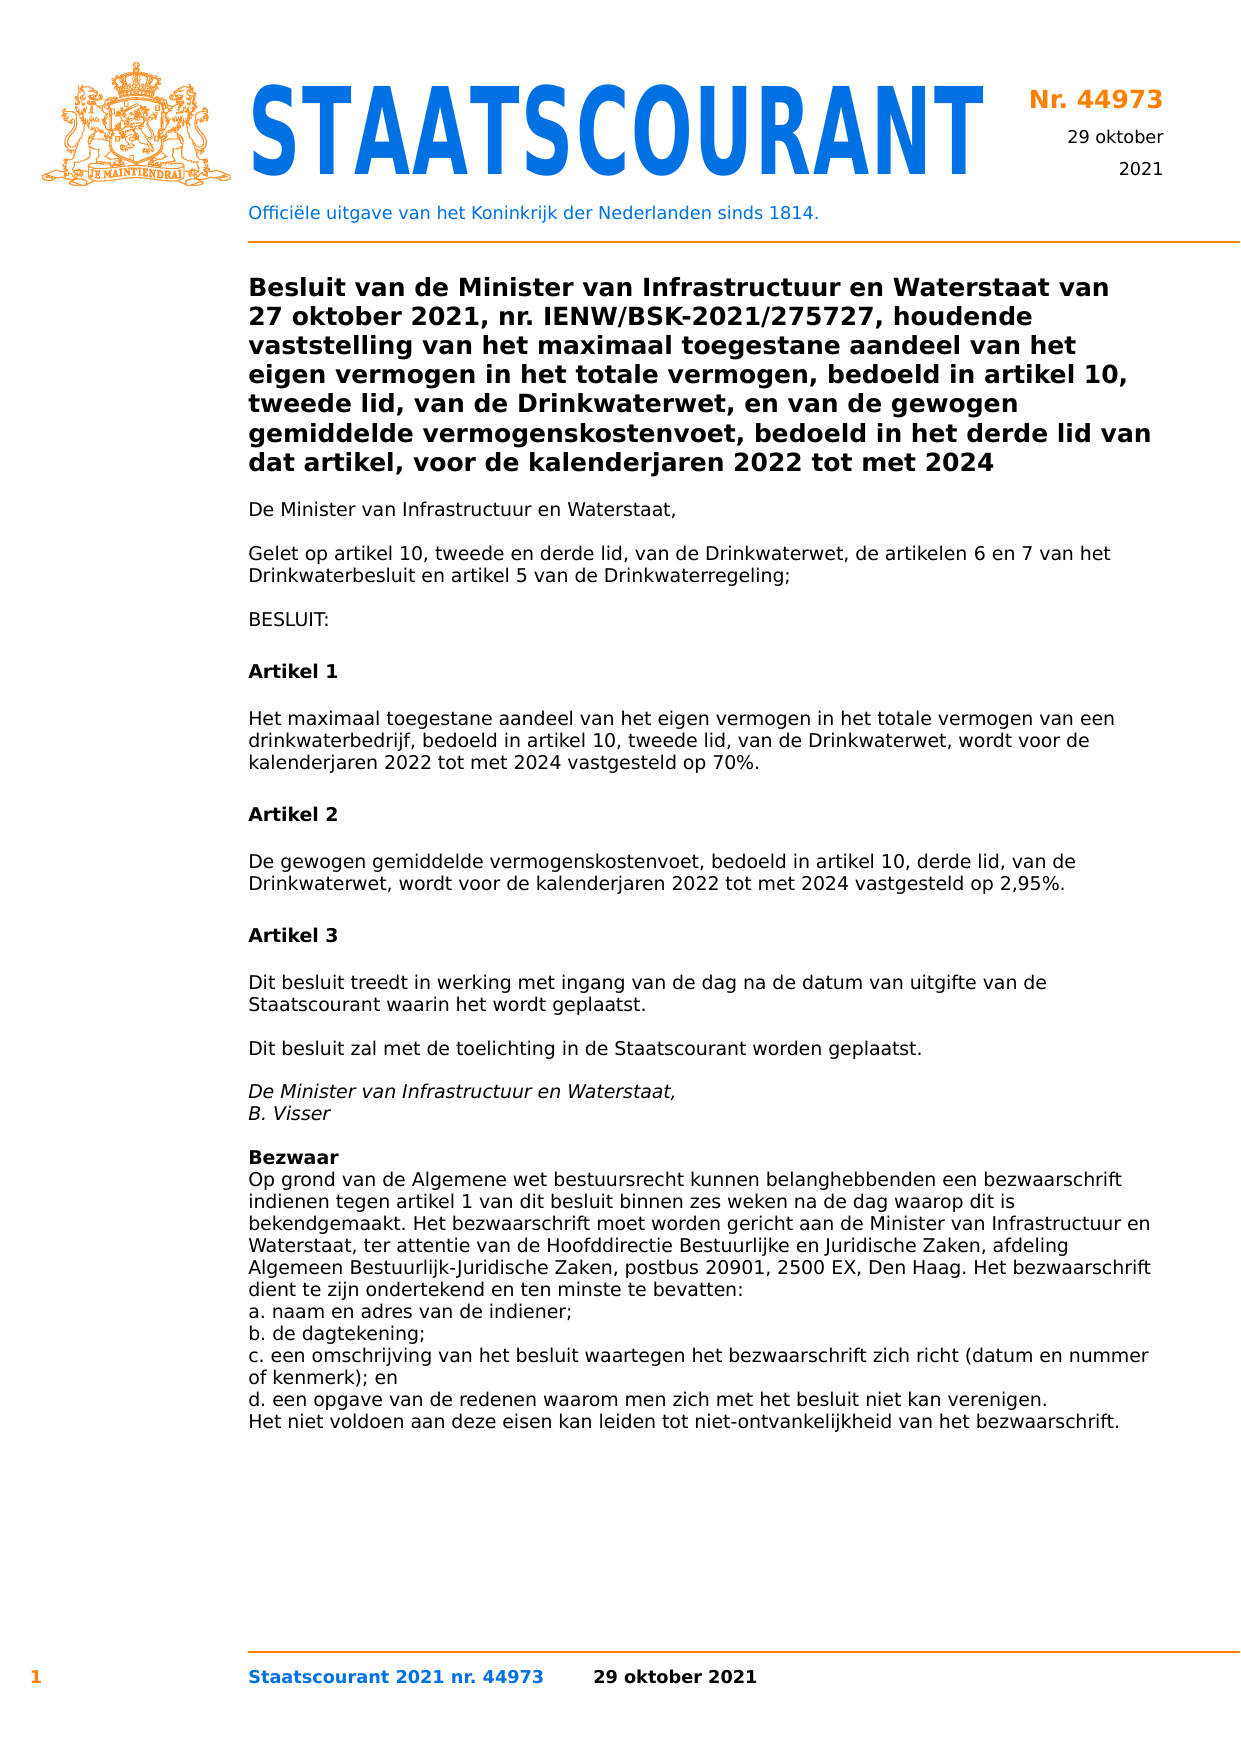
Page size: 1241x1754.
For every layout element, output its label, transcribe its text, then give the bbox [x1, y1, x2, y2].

text d. een opgave van de redenen waarom men zich met het besluit niet kan verenigen. [248, 1389, 1163, 1411]
text b. de dagtekening; [248, 1323, 1163, 1345]
text Het niet voldoen aan deze eisen kan leiden tot niet-ontvankelijkheid van het bezwaarschrift. [248, 1411, 1163, 1433]
subtitle Artikel 3 [248, 924, 1163, 947]
table_cell 29 oktober [998, 121, 1240, 153]
text Gelet op artikel 10, tweede en derde lid, van de Drinkwaterwet, de artikelen 6 en 7 van het Drinkwaterbesluit en artikel 5 van de Drinkwaterregeling; [248, 543, 1163, 587]
text a. naam en adres van de indiener; [248, 1301, 1163, 1323]
picture [41, 62, 231, 186]
text Het maximaal toegestane aandeel van het eigen vermogen in het totale vermogen van een drinkwaterbedrijf, bedoeld in artikel 10, tweede lid, van de Drinkwaterwet, wordt voor de kalenderjaren 2022 tot met 2024 vastgesteld op 70%. [248, 708, 1163, 774]
text Op grond van de Algemene wet bestuursrecht kunnen belanghebbenden een bezwaarschrift indienen tegen artikel 1 van dit besluit binnen zes weken na de dag waarop dit is bekendgemaakt. Het bezwaarschrift moet worden gericht aan de Minister van Infrastructuur en Waterstaat, ter attentie van de Hoofddirectie Bestuurlijke en Juridische Zaken, afdeling Algemeen Bestuurlijk-Juridische Zaken, postbus 20901, 2500 EX, Den Haag. Het bezwaarschrift dient te zijn ondertekend en ten minste te bevatten: [248, 1169, 1163, 1301]
text BESLUIT: [248, 609, 1163, 631]
table_cell 2021 [998, 153, 1240, 203]
text Dit besluit zal met de toelichting in de Staatscourant worden geplaatst. [248, 1037, 1163, 1059]
subtitle Besluit van de Minister van Infrastructuur en Waterstaat van 27 oktober 2021, nr. IENW/BSK-2021/275727, houdende vaststelling van het maximaal toegestane aandeel van het eigen vermogen in het totale vermogen, bedoeld in artikel 10, tweede lid, van de Drinkwaterwet, en van de gewogen gemiddelde vermogenskostenvoet, bedoeld in het derde lid van dat artikel, voor de kalenderjaren 2022 tot met 2024 [248, 273, 1163, 477]
text De Minister van Infrastructuur en Waterstaat, [248, 499, 1163, 521]
table_header STAATSCOURANT [248, 62, 998, 203]
subtitle Artikel 1 [248, 661, 1163, 683]
subtitle Artikel 2 [248, 804, 1163, 826]
table_header Nr. 44973 [998, 62, 1240, 121]
text c. een omschrijving van het besluit waartegen het bezwaarschrift zich richt (datum en nummer of kenmerk); en [248, 1345, 1163, 1389]
table_cell Officiële uitgave van het Koninkrijk der Nederlanden sinds 1814. [248, 203, 1240, 241]
text De gewogen gemiddelde vermogenskostenvoet, bedoeld in artikel 10, derde lid, van de Drinkwaterwet, wordt voor de kalenderjaren 2022 tot met 2024 vastgesteld op 2,95%. [248, 851, 1163, 894]
text De Minister van Infrastructuur en Waterstaat, B. Visser [248, 1081, 1163, 1125]
table_header [25, 62, 248, 241]
text Dit besluit treedt in werking met ingang van de dag na de datum van uitgifte van de Staatscourant waarin het wordt geplaatst. [248, 972, 1163, 1016]
text Bezwaar [248, 1147, 1163, 1169]
